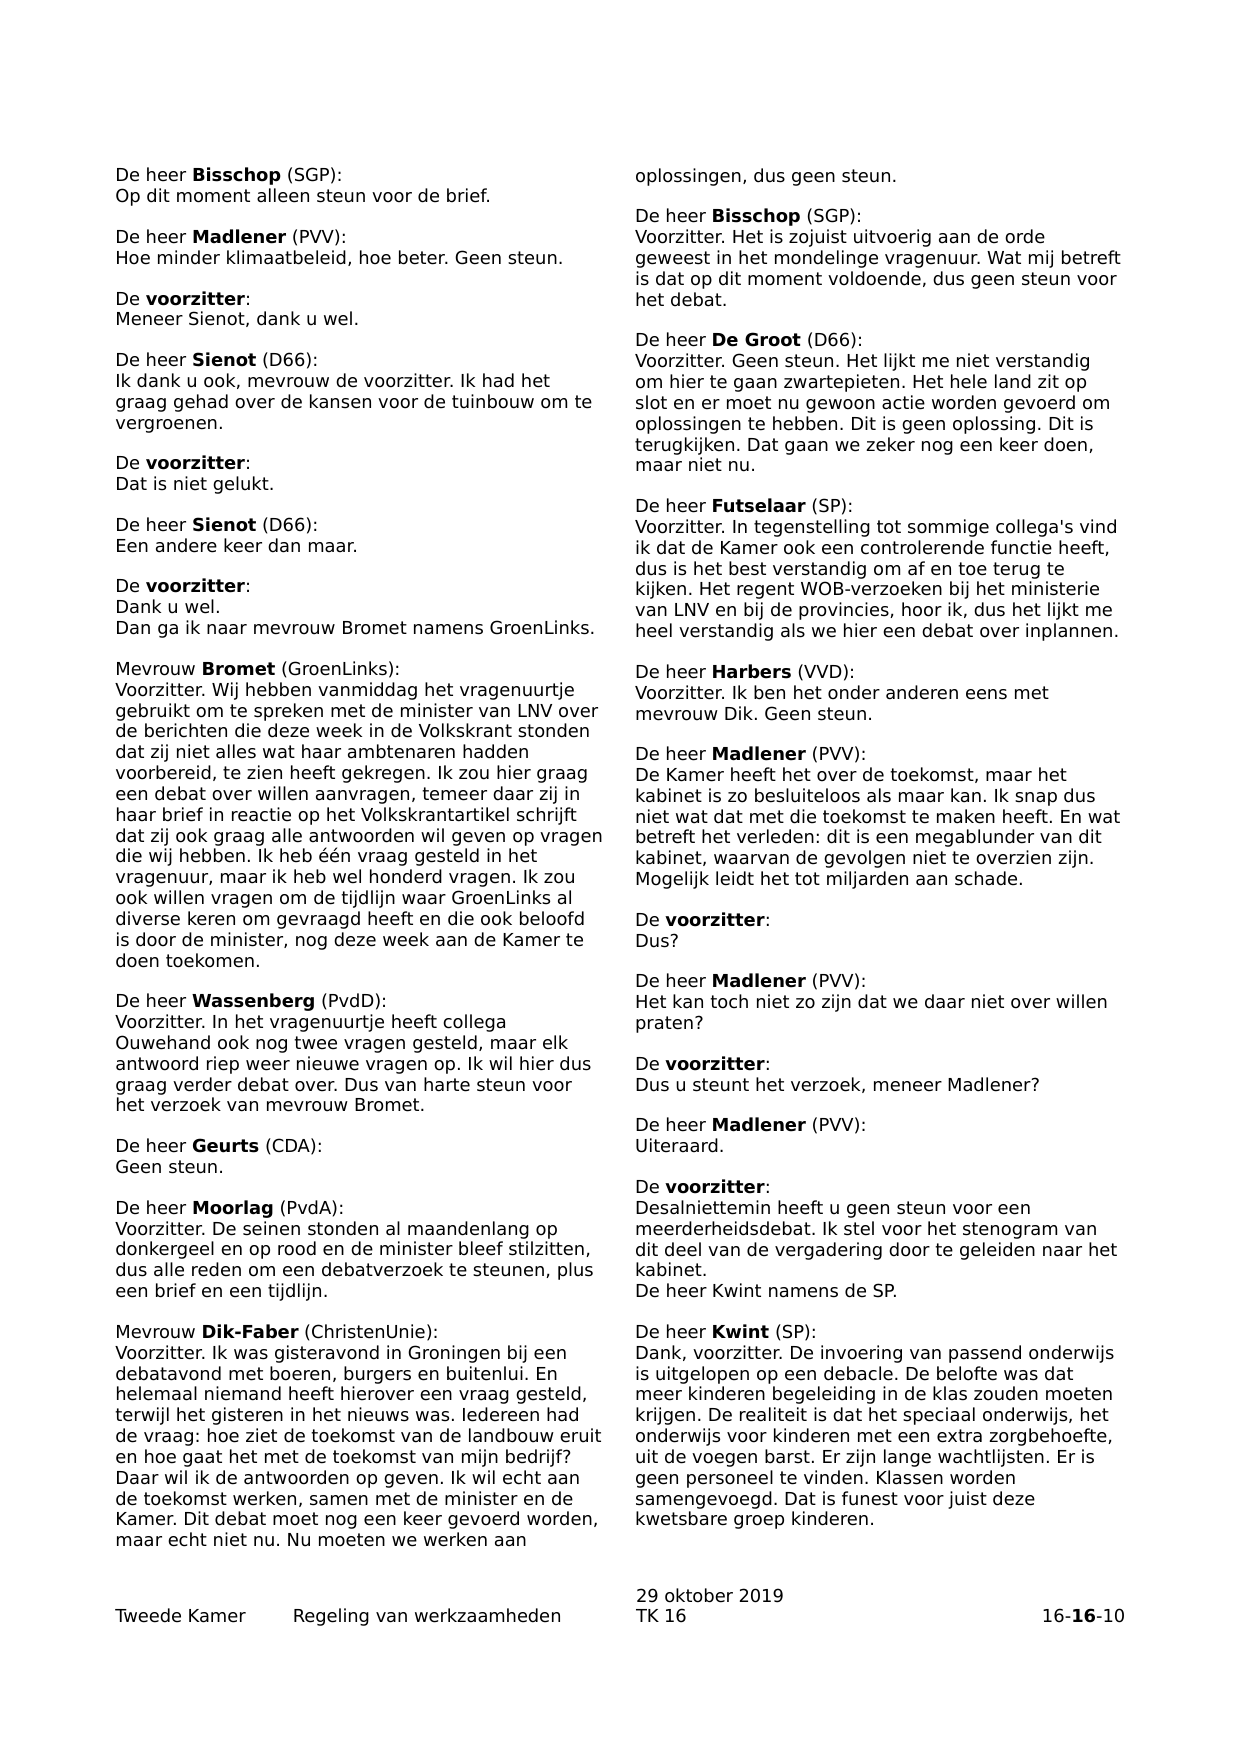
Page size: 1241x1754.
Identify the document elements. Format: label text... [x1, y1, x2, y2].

text De voorzitter: [115, 576, 605, 597]
text De heer De Groot (D66): [635, 330, 1125, 351]
text Voorzitter. Ik ben het onder anderen eens met mevrouw Dik. Geen steun. [635, 682, 1125, 724]
text Op dit moment alleen steun voor de brief. [115, 186, 605, 207]
text De voorzitter: [635, 910, 1125, 931]
text De heer Moorlag (PvdA): [115, 1198, 605, 1218]
text De voorzitter: [635, 1177, 1125, 1198]
text oplossingen, dus geen steun. [635, 165, 1125, 186]
text Voorzitter. Geen steun. Het lijkt me niet verstandig om hier te gaan zwartepieten. Het hele land zit op slot en er moet nu gewoon actie worden gevoerd om oplossingen te hebben. Dit is geen oplossing. Dit is terugkijken. Dat gaan we zeker nog een keer doen, maar niet nu. [635, 351, 1125, 476]
text Dus? [635, 931, 1125, 951]
text De voorzitter: [115, 453, 605, 474]
text Een andere keer dan maar. [115, 536, 605, 556]
text Dan ga ik naar mevrouw Bromet namens GroenLinks. [115, 618, 605, 639]
text De heer Kwint (SP): [635, 1322, 1125, 1342]
text De heer Kwint namens de SP. [635, 1281, 1125, 1302]
text Voorzitter. In tegenstelling tot sommige collega's vind ik dat de Kamer ook een controlerende functie heeft, dus is het best verstandig om af en toe terug te kijken. Het regent WOB-verzoeken bij het ministerie van LNV en bij de provincies, hoor ik, dus het lijkt me heel verstandig als we hier een debat over inplannen. [635, 517, 1125, 642]
text Voorzitter. Ik was gisteravond in Groningen bij een debatavond met boeren, burgers en buitenlui. En helemaal niemand heeft hierover een vraag gesteld, terwijl het gisteren in het nieuws was. Iedereen had de vraag: hoe ziet de toekomst van de landbouw eruit en hoe gaat het met de toekomst van mijn bedrijf? Daar wil ik de antwoorden op geven. Ik wil echt aan de toekomst werken, samen met de minister en de Kamer. Dit debat moet nog een keer gevoerd worden, maar echt niet nu. Nu moeten we werken aan [115, 1342, 605, 1551]
text Voorzitter. Het is zojuist uitvoerig aan de orde geweest in het mondelinge vragenuur. Wat mij betreft is dat op dit moment voldoende, dus geen steun voor het debat. [635, 227, 1125, 310]
text De heer Geurts (CDA): [115, 1136, 605, 1157]
text Hoe minder klimaatbeleid, hoe beter. Geen steun. [115, 248, 605, 268]
text Desalniettemin heeft u geen steun voor een meerderheidsdebat. Ik stel voor het stenogram van dit deel van de vergadering door te geleiden naar het kabinet. [635, 1198, 1125, 1281]
text Uiteraard. [635, 1136, 1125, 1157]
text De Kamer heeft het over de toekomst, maar het kabinet is zo besluiteloos als maar kan. Ik snap dus niet wat dat met die toekomst te maken heeft. En wat betreft het verleden: dit is een megablunder van dit kabinet, waarvan de gevolgen niet te overzien zijn. Mogelijk leidt het tot miljarden aan schade. [635, 765, 1125, 890]
text Mevrouw Dik-Faber (ChristenUnie): [115, 1322, 605, 1342]
text Ik dank u ook, mevrouw de voorzitter. Ik had het graag gehad over de kansen voor de tuinbouw om te vergroenen. [115, 371, 605, 433]
text Voorzitter. De seinen stonden al maandenlang op donkergeel en op rood en de minister bleef stilzitten, dus alle reden om een debatverzoek te steunen, plus een brief en een tijdlijn. [115, 1218, 605, 1302]
text De voorzitter: [635, 1054, 1125, 1074]
text Geen steun. [115, 1157, 605, 1178]
text De heer Harbers (VVD): [635, 662, 1125, 682]
text Dank u wel. [115, 597, 605, 618]
text De heer Madlener (PVV): [635, 971, 1125, 992]
text De voorzitter: [115, 288, 605, 309]
text Dat is niet gelukt. [115, 474, 605, 495]
text De heer Madlener (PVV): [115, 227, 605, 248]
text Voorzitter. In het vragenuurtje heeft collega Ouwehand ook nog twee vragen gesteld, maar elk antwoord riep weer nieuwe vragen op. Ik wil hier dus graag verder debat over. Dus van harte steun voor het verzoek van mevrouw Bromet. [115, 1012, 605, 1116]
text Dus u steunt het verzoek, meneer Madlener? [635, 1074, 1125, 1095]
text Mevrouw Bromet (GroenLinks): [115, 659, 605, 679]
text Het kan toch niet zo zijn dat we daar niet over willen praten? [635, 992, 1125, 1034]
text De heer Madlener (PVV): [635, 744, 1125, 765]
text De heer Sienot (D66): [115, 515, 605, 536]
text De heer Bisschop (SGP): [635, 206, 1125, 227]
text Voorzitter. Wij hebben vanmiddag het vragenuurtje gebruikt om te spreken met de minister van LNV over de berichten die deze week in de Volkskrant stonden dat zij niet alles wat haar ambtenaren hadden voorbereid, te zien heeft gekregen. Ik zou hier graag een debat over willen aanvragen, temeer daar zij in haar brief in reactie op het Volkskrantartikel schrijft dat zij ook graag alle antwoorden wil geven op vragen die wij hebben. Ik heb één vraag gesteld in het vragenuur, maar ik heb wel honderd vragen. Ik zou ook willen vragen om de tijdlijn waar GroenLinks al diverse keren om gevraagd heeft en die ook beloofd is door de minister, nog deze week aan de Kamer te doen toekomen. [115, 679, 605, 971]
text De heer Futselaar (SP): [635, 496, 1125, 517]
text De heer Bisschop (SGP): [115, 165, 605, 186]
text Meneer Sienot, dank u wel. [115, 309, 605, 330]
text De heer Madlener (PVV): [635, 1115, 1125, 1136]
text De heer Sienot (D66): [115, 350, 605, 371]
text De heer Wassenberg (PvdD): [115, 991, 605, 1012]
text Dank, voorzitter. De invoering van passend onderwijs is uitgelopen op een debacle. De belofte was dat meer kinderen begeleiding in de klas zouden moeten krijgen. De realiteit is dat het speciaal onderwijs, het onderwijs voor kinderen met een extra zorgbehoefte, uit de voegen barst. Er zijn lange wachtlijsten. Er is geen personeel te vinden. Klassen worden samengevoegd. Dat is funest voor juist deze kwetsbare groep kinderen. [635, 1342, 1125, 1530]
